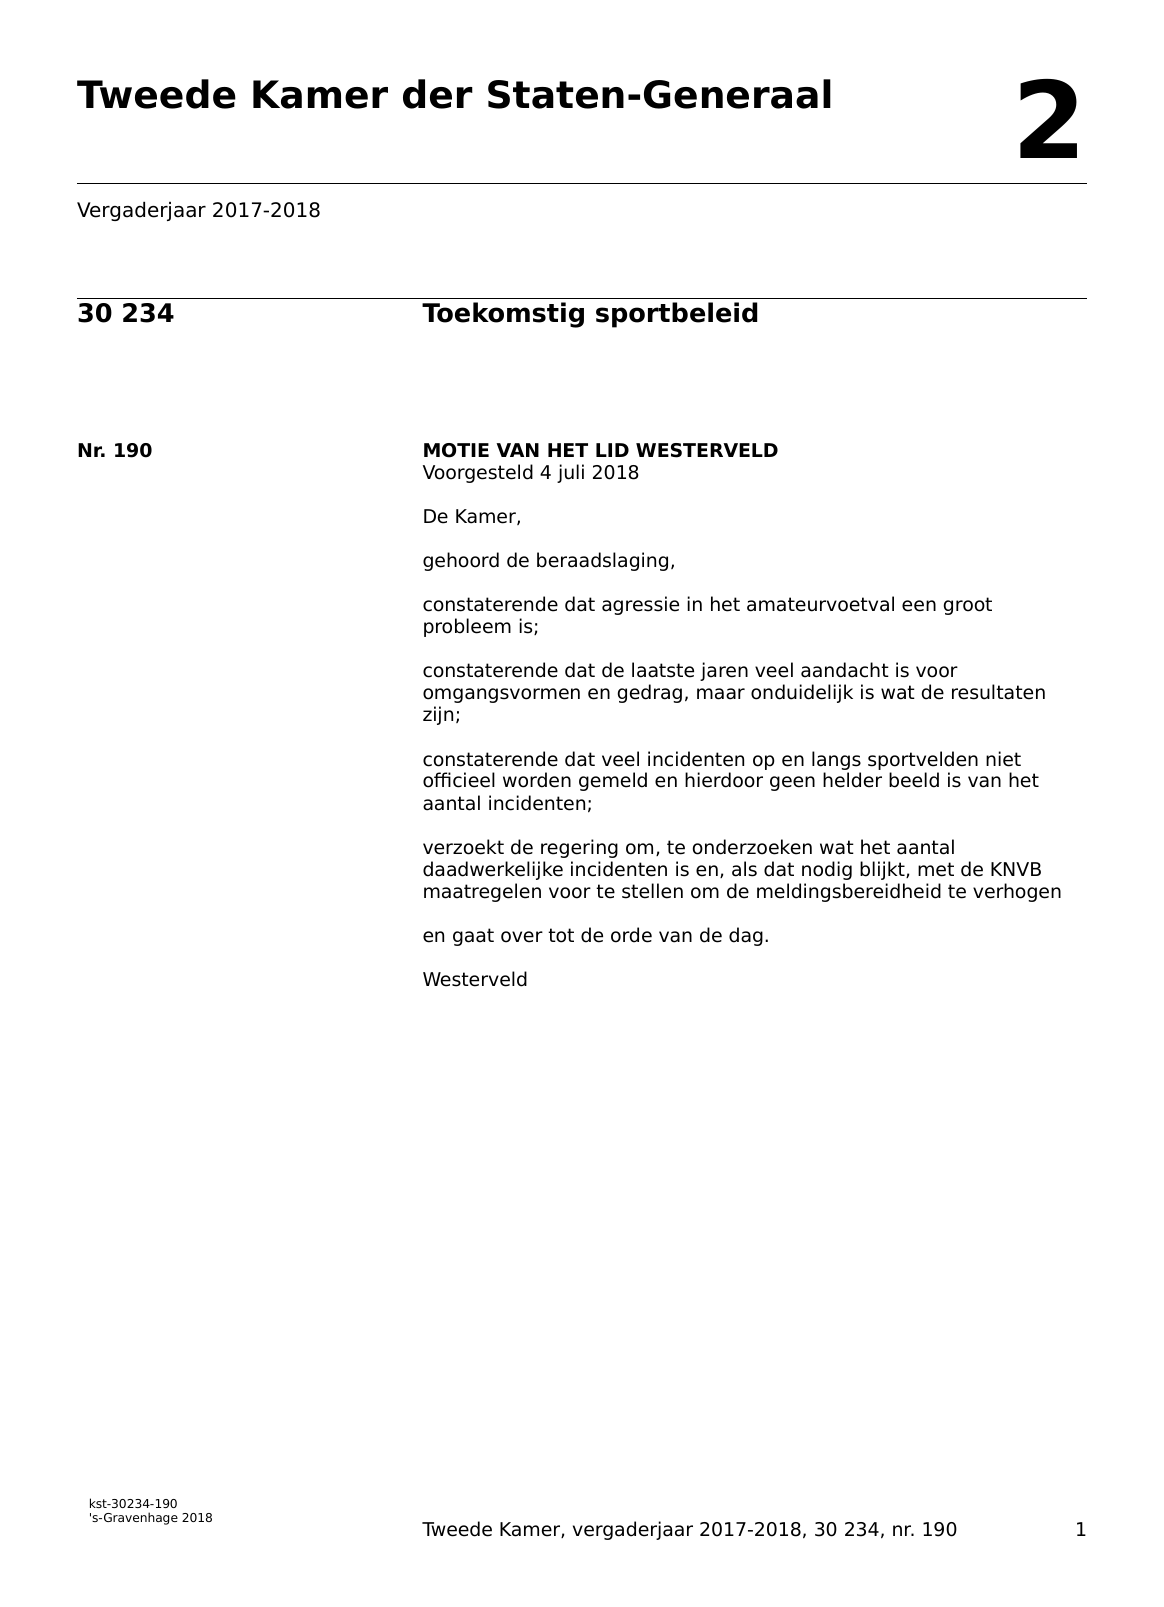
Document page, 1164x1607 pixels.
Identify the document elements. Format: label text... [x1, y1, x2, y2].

text constaterende dat veel incidenten op en langs sportvelden niet officieel worden gemeld en hierdoor geen helder beeld is van het aantal incidenten; [422, 748, 1087, 814]
text verzoekt de regering om, te onderzoeken wat het aantal daadwerkelijke incidenten is en, als dat nodig blijkt, met de KNVB maatregelen voor te stellen om de meldingsbereidheid te verhogen [422, 837, 1087, 902]
text gehoord de beraadslaging, [422, 550, 1087, 572]
text en gaat over tot de orde van de dag. [422, 925, 1087, 947]
table_header 2 [886, 59, 1087, 183]
text Voorgesteld 4 juli 2018 [422, 462, 1087, 484]
text 's-Gravenhage 2018 [88, 1511, 323, 1525]
table_cell Vergaderjaar 2017-2018 [77, 184, 1087, 298]
text constaterende dat de laatste jaren veel aandacht is voor omgangsvormen en gedrag, maar onduidelijk is wat de resultaten zijn; [422, 660, 1087, 726]
text kst-30234-190 [88, 1497, 323, 1511]
text Westerveld [422, 969, 1087, 991]
text constaterende dat agressie in het amateurvoetval een groot probleem is; [422, 594, 1087, 638]
text De Kamer, [422, 506, 1087, 528]
subtitle Nr. 190 MOTIE VAN HET LID WESTERVELD [77, 440, 1087, 462]
table_header Tweede Kamer der Staten-Generaal [77, 59, 886, 183]
subtitle 30 234 Toekomstig sportbeleid [77, 299, 1087, 329]
